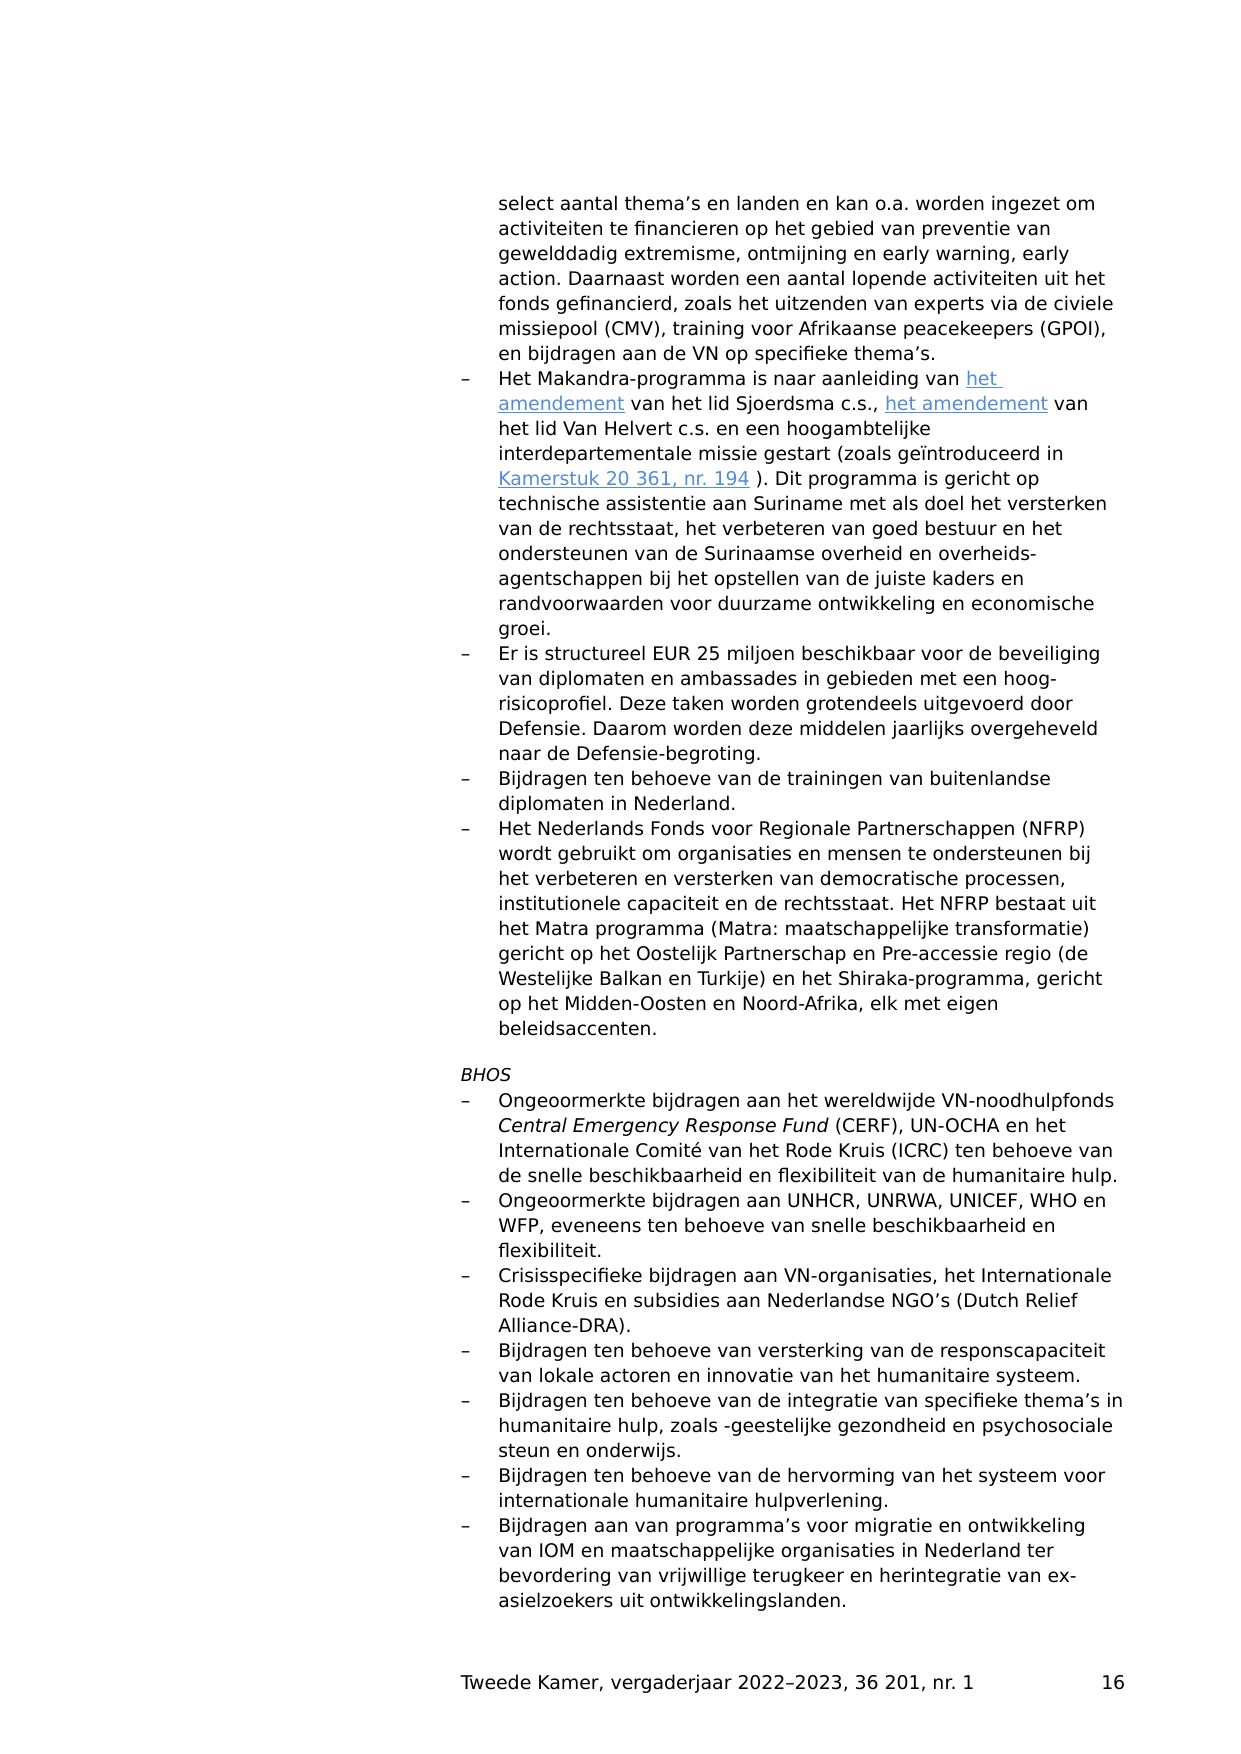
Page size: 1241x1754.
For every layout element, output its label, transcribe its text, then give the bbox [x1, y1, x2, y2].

list select aantal thema’s en landen en kan o.a. worden ingezet om activiteiten te financieren op het gebied van preventie van gewelddadig extremisme, ontmijning en early warning, early action. Daarnaast worden een aantal lopende activiteiten uit het fonds gefinancierd, zoals het uitzenden van experts via de civiele missiepool (CMV), training voor Afrikaanse peacekeepers (GPOI), en bijdragen aan de VN op specifieke thema’s. [461, 191, 1125, 366]
list Er is structureel EUR 25 miljoen beschikbaar voor de beveiliging van diplomaten en ambassades in gebieden met een hoog-risicoprofiel. Deze taken worden grotendeels uitgevoerd door Defensie. Daarom worden deze middelen jaarlijks overgeheveld naar de Defensie-begroting. [461, 641, 1125, 766]
list Het Makandra-programma is naar aanleiding van het amendement van het lid Sjoerdsma c.s., het amendement van het lid Van Helvert c.s. en een hoogambtelijke interdepartementale missie gestart (zoals geïntroduceerd in Kamerstuk 20 361, nr. 194 ). Dit programma is gericht op technische assistentie aan Suriname met als doel het versterken van de rechtsstaat, het verbeteren van goed bestuur en het ondersteunen van de Surinaamse overheid en overheids-agentschappen bij het opstellen van de juiste kaders en randvoorwaarden voor duurzame ontwikkeling en economische groei. [461, 366, 1125, 641]
list Bijdragen ten behoeve van de integratie van specifieke thema’s in humanitaire hulp, zoals -geestelijke gezondheid en psychosociale steun en onderwijs. [461, 1388, 1125, 1463]
list Bijdragen aan van programma’s voor migratie en ontwikkeling van IOM en maatschappelijke organisaties in Nederland ter bevordering van vrijwillige terugkeer en herintegratie van ex-asielzoekers uit ontwikkelingslanden. [461, 1513, 1125, 1613]
list Bijdragen ten behoeve van versterking van de responscapaciteit van lokale actoren en innovatie van het humanitaire systeem. [461, 1338, 1125, 1388]
list Ongeoormerkte bijdragen aan het wereldwijde VN-noodhulpfonds Central Emergency Response Fund (CERF), UN-OCHA en het Internationale Comité van het Rode Kruis (ICRC) ten behoeve van de snelle beschikbaarheid en flexibiliteit van de humanitaire hulp. [461, 1088, 1125, 1188]
list Crisisspecifieke bijdragen aan VN-organisaties, het Internationale Rode Kruis en subsidies aan Nederlandse NGO’s (Dutch Relief Alliance-DRA). [461, 1263, 1125, 1338]
list Bijdragen ten behoeve van de trainingen van buitenlandse diplomaten in Nederland. [461, 766, 1125, 816]
list Het Nederlands Fonds voor Regionale Partnerschappen (NFRP) wordt gebruikt om organisaties en mensen te ondersteunen bij het verbeteren en versterken van democratische processen, institutionele capaciteit en de rechtsstaat. Het NFRP bestaat uit het Matra programma (Matra: maatschappelijke transformatie) gericht op het Oostelijk Partnerschap en Pre-accessie regio (de Westelijke Balkan en Turkije) en het Shiraka-programma, gericht op het Midden-Oosten en Noord-Afrika, elk met eigen beleidsaccenten. [461, 816, 1125, 1041]
text BHOS [461, 1063, 1125, 1086]
list Ongeoormerkte bijdragen aan UNHCR, UNRWA, UNICEF, WHO en WFP, eveneens ten behoeve van snelle beschikbaarheid en flexibiliteit. [461, 1188, 1125, 1263]
list Bijdragen ten behoeve van de hervorming van het systeem voor internationale humanitaire hulpverlening. [461, 1463, 1125, 1513]
